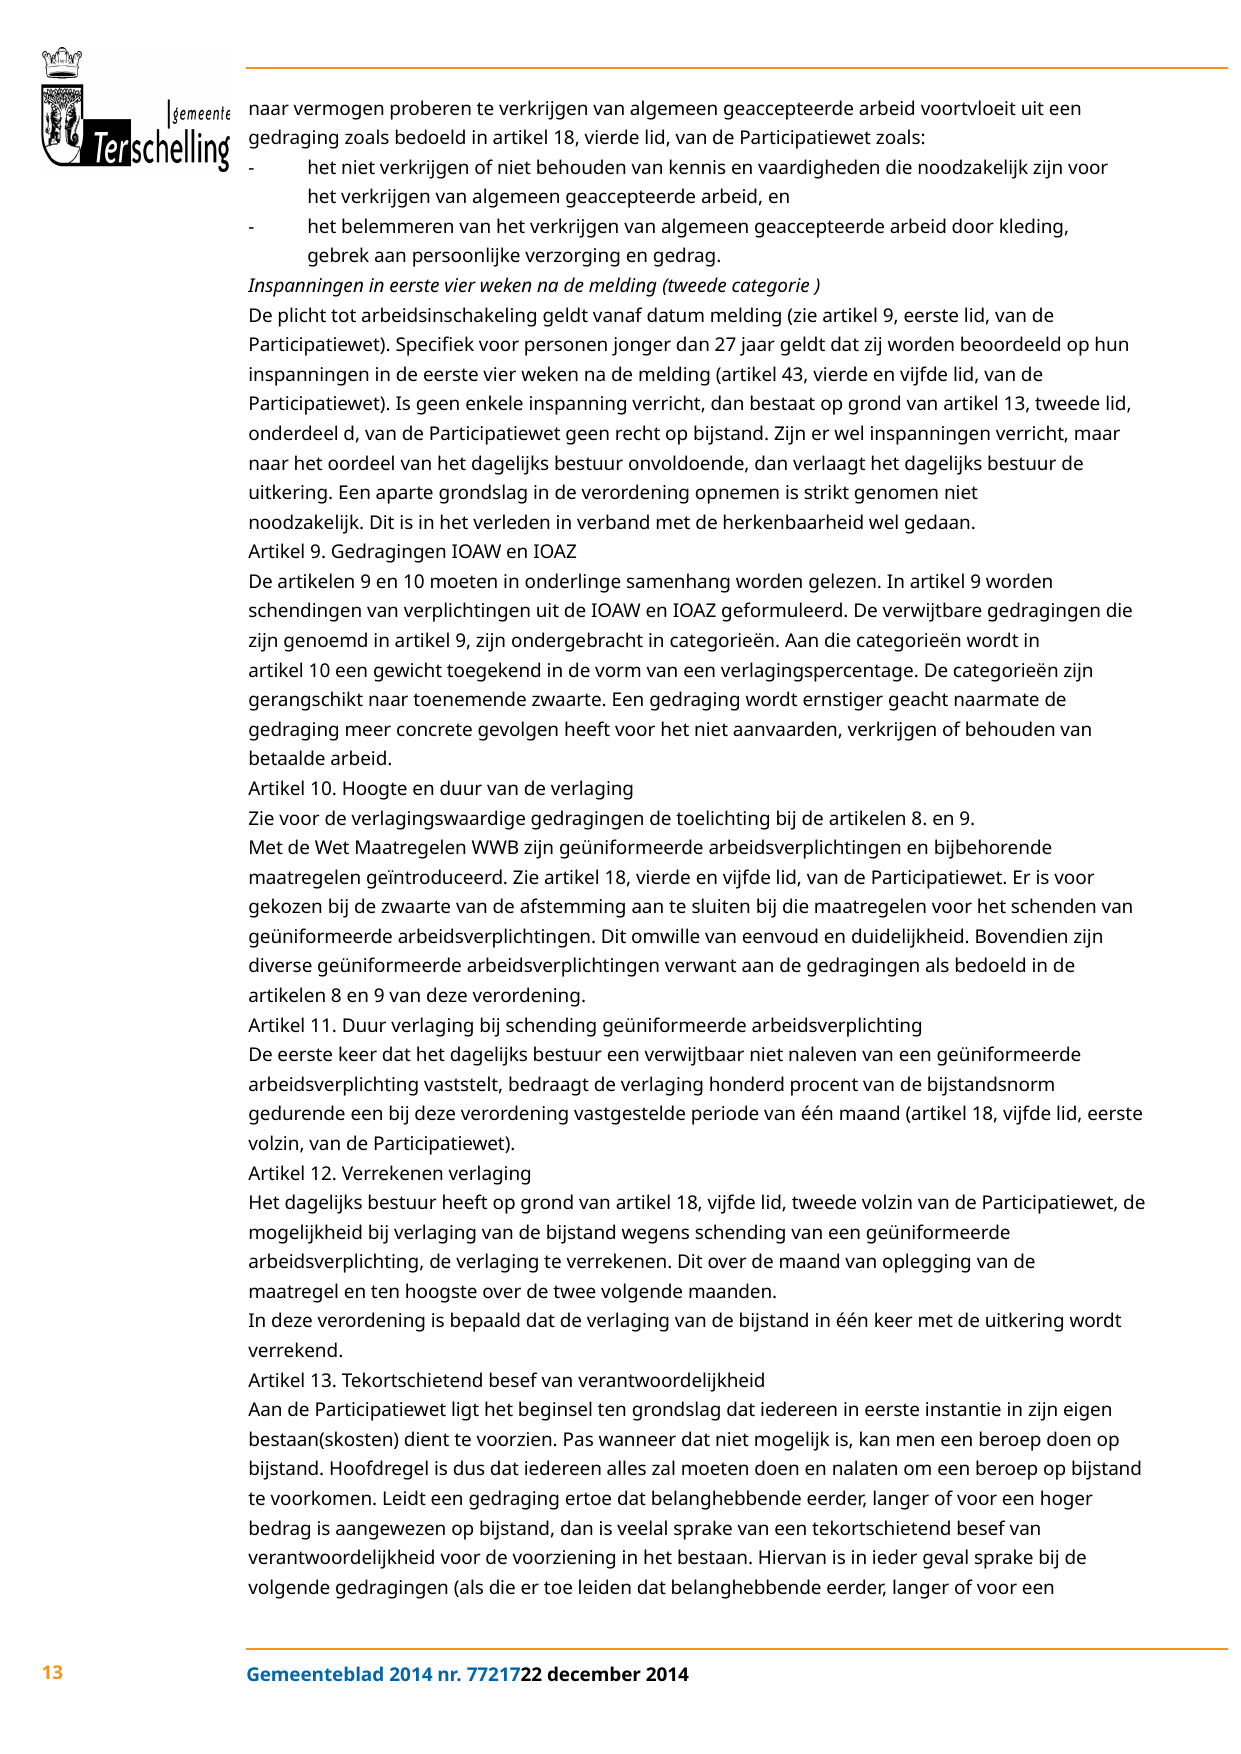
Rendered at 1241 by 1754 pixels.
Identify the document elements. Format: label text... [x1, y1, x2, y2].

list het niet verkrijgen of niet behouden van kennis en vaardigheden die noodzakelijk zijn voor [248, 154, 1152, 180]
text noodzakelijk. Dit is in het verleden in verband met de herkenbaarheid wel gedaan. [248, 509, 1152, 535]
text maatregelen geïntroduceerd. Zie artikel 18, vierde en vijfde lid, van de Participatiewet. Er is voor gekozen bij de zwaarte van de afstemming aan te sluiten bij die maatregelen voor het schenden van geüniformeerde arbeidsverplichtingen. Dit omwille van eenvoud en duidelijkheid. Bovendien zijn diverse geüniformeerde arbeidsverplichtingen verwant aan de gedragingen als bedoeld in de artikelen 8 en 9 van deze verordening. [248, 864, 1152, 1008]
text Zie voor de verlagingswaardige gedragingen de toelichting bij de artikelen 8. en 9. [248, 805, 1152, 831]
list gebrek aan persoonlijke verzorging en gedrag. [248, 243, 1152, 268]
text Artikel 12. Verrekenen verlaging [248, 1160, 1152, 1186]
text naar vermogen proberen te verkrijgen van algemeen geaccepteerde arbeid voortvloeit uit een gedraging zoals bedoeld in artikel 18, vierde lid, van de Participatiewet zoals: [248, 95, 1152, 150]
text Artikel 13. Tekortschietend besef van verantwoordelijkheid [248, 1367, 1152, 1393]
text Aan de Participatiewet ligt het beginsel ten grondslag dat iedereen in eerste instantie in zijn eigen bestaan(skosten) dient te voorzien. Pas wanneer dat niet mogelijk is, kan men een beroep doen op bijstand. Hoofdregel is dus dat iedereen alles zal moeten doen en nalaten om een beroep op bijstand te voorkomen. Leidt een gedraging ertoe dat belanghebbende eerder, langer of voor een hoger bedrag is aangewezen op bijstand, dan is veelal sprake van een tekortschietend besef van verantwoordelijkheid voor de voorziening in het bestaan. Hiervan is in ieder geval sprake bij de volgende gedragingen (als die er toe leiden dat belanghebbende eerder, langer of voor een [248, 1396, 1152, 1600]
text Artikel 11. Duur verlaging bij schending geüniformeerde arbeidsverplichting [248, 1012, 1152, 1038]
list het belemmeren van het verkrijgen van algemeen geaccepteerde arbeid door kleding, [248, 213, 1152, 239]
text gedurende een bij deze verordening vastgestelde periode van één maand (artikel 18, vijfde lid, eerste volzin, van de Participatiewet). [248, 1101, 1152, 1156]
text Het dagelijks bestuur heeft op grond van artikel 18, vijfde lid, tweede volzin van de Participatiewet, de mogelijkheid bij verlaging van de bijstand wegens schending van een geüniformeerde arbeidsverplichting, de verlaging te verrekenen. Dit over de maand van oplegging van de [248, 1189, 1152, 1274]
text gedraging meer concrete gevolgen heeft voor het niet aanvaarden, verkrijgen of behouden van betaalde arbeid. [248, 716, 1152, 771]
text De plicht tot arbeidsinschakeling geldt vanaf datum melding (zie artikel 9, eerste lid, van de [248, 302, 1152, 328]
text Participatiewet). Specifiek voor personen jonger dan 27 jaar geldt dat zij worden beoordeeld op hun inspanningen in de eerste vier weken na de melding (artikel 43, vierde en vijfde lid, van de Participatiewet). Is geen enkele inspanning verricht, dan bestaat op grond van artikel 13, tweede lid, onderdeel d, van de Participatiewet geen recht op bijstand. Zijn er wel inspanningen verricht, maar naar het oordeel van het dagelijks bestuur onvoldoende, dan verlaagt het dagelijks bestuur de uitkering. Een aparte grondslag in de verordening opnemen is strikt genomen niet [248, 331, 1152, 505]
text maatregel en ten hoogste over de twee volgende maanden. [248, 1278, 1152, 1304]
text Inspanningen in eerste vier weken na de melding (tweede categorie ) [248, 272, 1152, 298]
text In deze verordening is bepaald dat de verlaging van de bijstand in één keer met de uitkering wordt verrekend. [248, 1308, 1152, 1363]
picture [41, 47, 231, 172]
text De eerste keer dat het dagelijks bestuur een verwijtbaar niet naleven van een geüniformeerde arbeidsverplichting vaststelt, bedraagt de verlaging honderd procent van de bijstandsnorm [248, 1041, 1152, 1097]
list het verkrijgen van algemeen geaccepteerde arbeid, en [248, 183, 1152, 209]
text artikel 10 een gewicht toegekend in de vorm van een verlagingspercentage. De categorieën zijn gerangschikt naar toenemende zwaarte. Een gedraging wordt ernstiger geacht naarmate de [248, 657, 1152, 712]
text Artikel 9. Gedragingen IOAW en IOAZ [248, 538, 1152, 564]
text Met de Wet Maatregelen WWB zijn geüniformeerde arbeidsverplichtingen en bijbehorende [248, 834, 1152, 860]
text Artikel 10. Hoogte en duur van de verlaging [248, 775, 1152, 801]
text De artikelen 9 en 10 moeten in onderlinge samenhang worden gelezen. In artikel 9 worden schendingen van verplichtingen uit de IOAW en IOAZ geformuleerd. De verwijtbare gedragingen die zijn genoemd in artikel 9, zijn ondergebracht in categorieën. Aan die categorieën wordt in [248, 568, 1152, 653]
